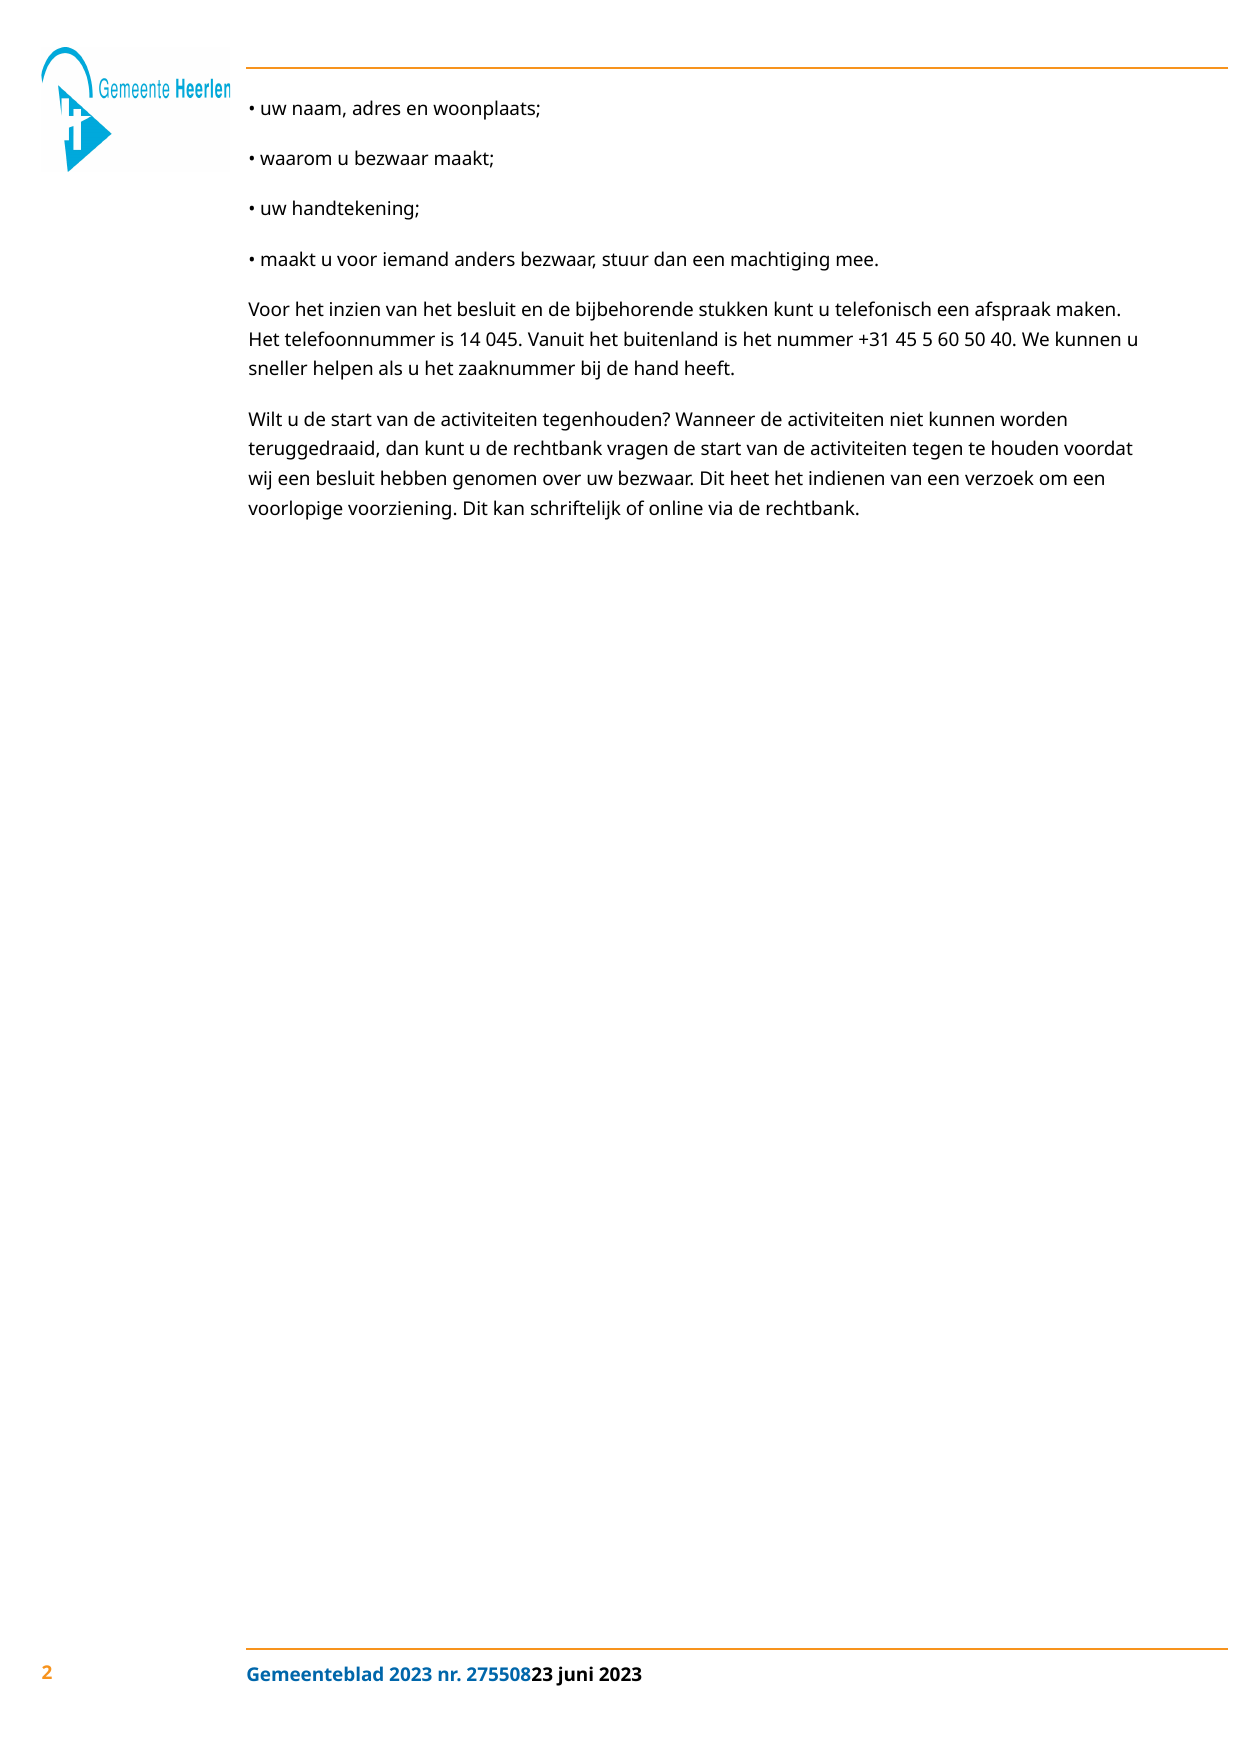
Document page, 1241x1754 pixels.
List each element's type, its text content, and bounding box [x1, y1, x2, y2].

text • uw naam, adres en woonplaats; [248, 95, 1152, 121]
picture [41, 47, 59, 70]
text • maakt u voor iemand anders bezwaar, stuur dan een machtiging mee. [248, 246, 1152, 272]
text • uw handtekening; [248, 196, 1152, 221]
text • waarom u bezwaar maakt; [248, 145, 1152, 171]
text Voor het inzien van het besluit en de bijbehorende stukken kunt u telefonisch een afspraak maken. Het telefoonnummer is 14 045. Vanuit het buitenland is het nummer +31 45 5 60 50 40. We kunnen u sneller helpen als u het zaaknummer bij de hand heeft. [248, 296, 1152, 381]
text Wilt u de start van de activiteiten tegenhouden? Wanneer de activiteiten niet kunnen worden teruggedraaid, dan kunt u de rechtbank vragen de start van de activiteiten tegen te houden voordat wij een besluit hebben genomen over uw bezwaar. Dit heet het indienen van een verzoek om een voorlopige voorziening. Dit kan schriftelijk of online via de rechtbank. [248, 406, 1152, 521]
picture [41, 47, 231, 172]
